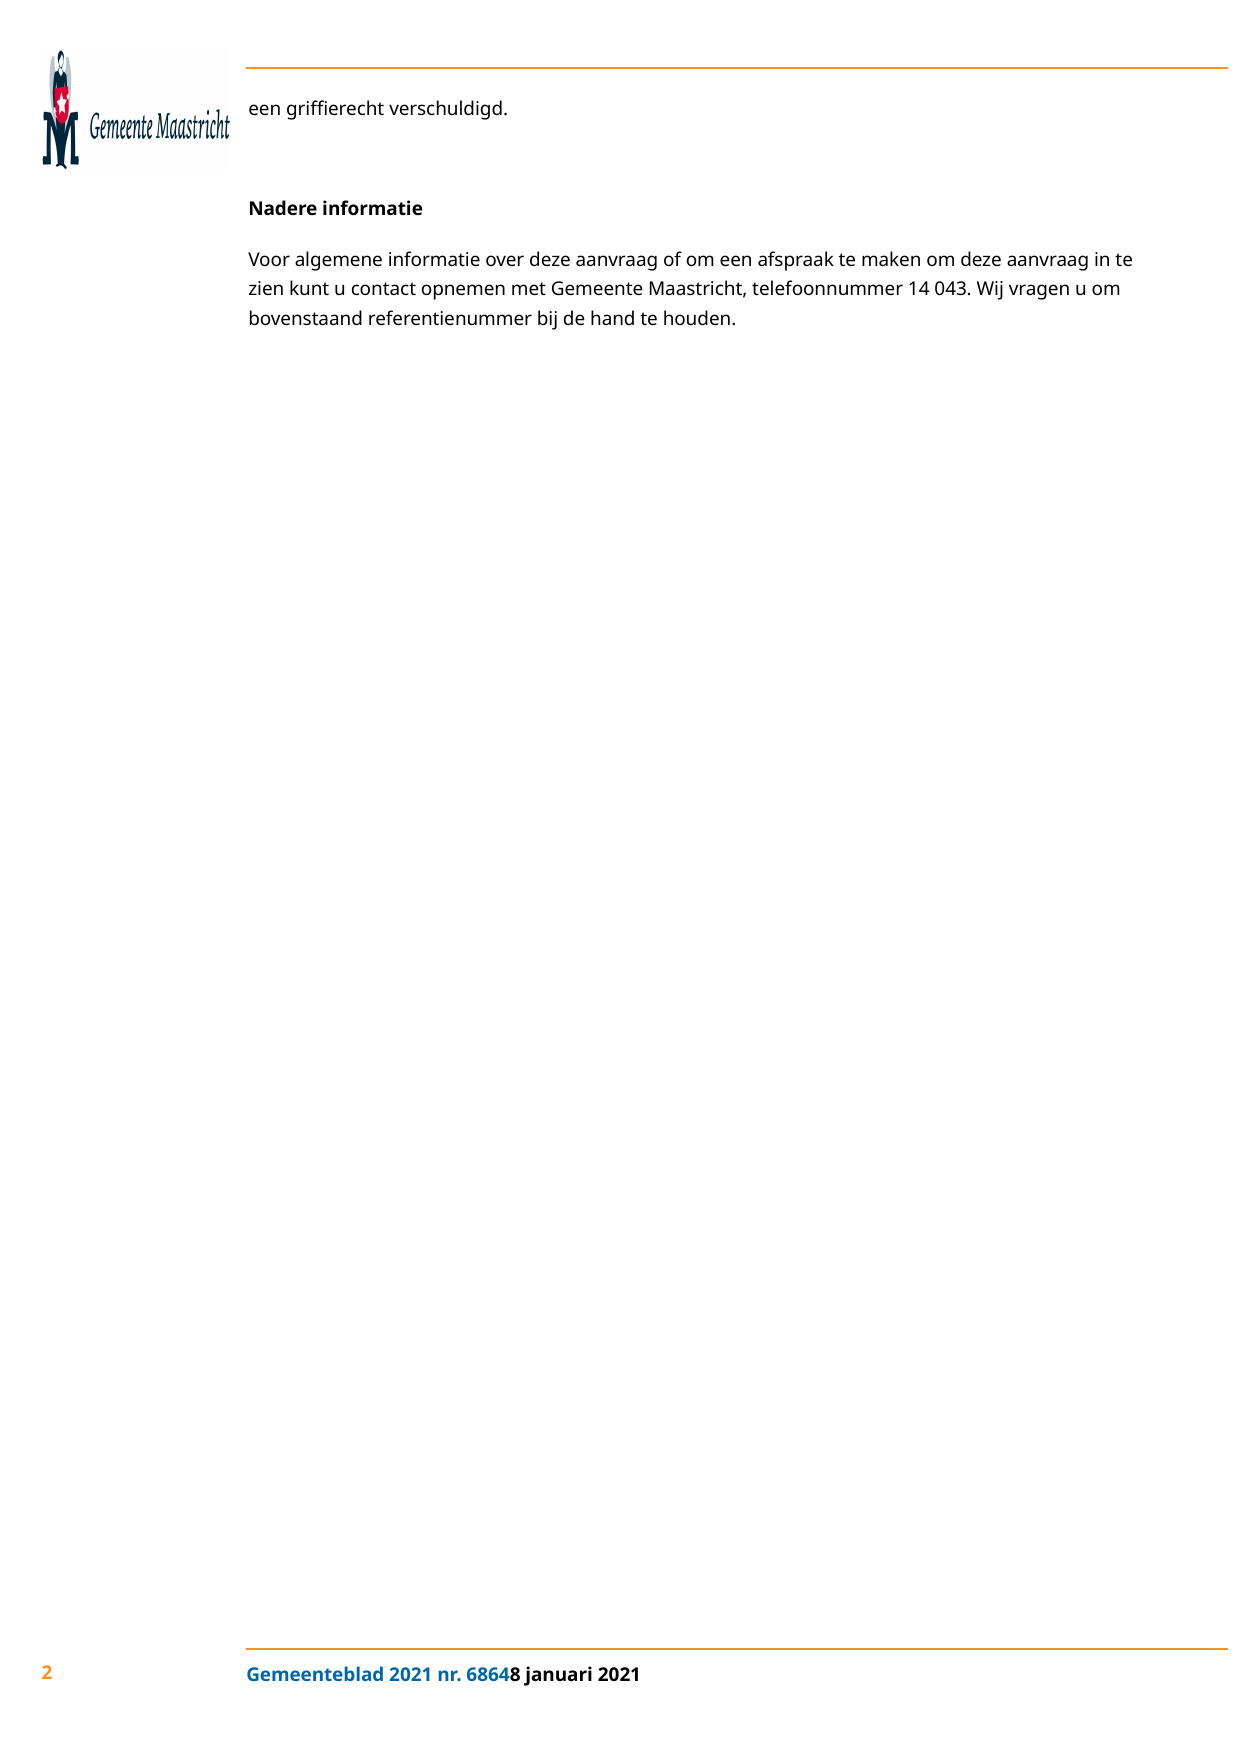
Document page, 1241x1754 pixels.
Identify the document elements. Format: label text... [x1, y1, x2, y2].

picture [41, 47, 231, 172]
text een griffierecht verschuldigd. [248, 95, 1152, 121]
text Nadere informatie [248, 196, 1152, 221]
text Voor algemene informatie over deze aanvraag of om een afspraak te maken om deze aanvraag in te zien kunt u contact opnemen met Gemeente Maastricht, telefoonnummer 14 043. Wij vragen u om bovenstaand referentienummer bij de hand te houden. [248, 246, 1152, 331]
